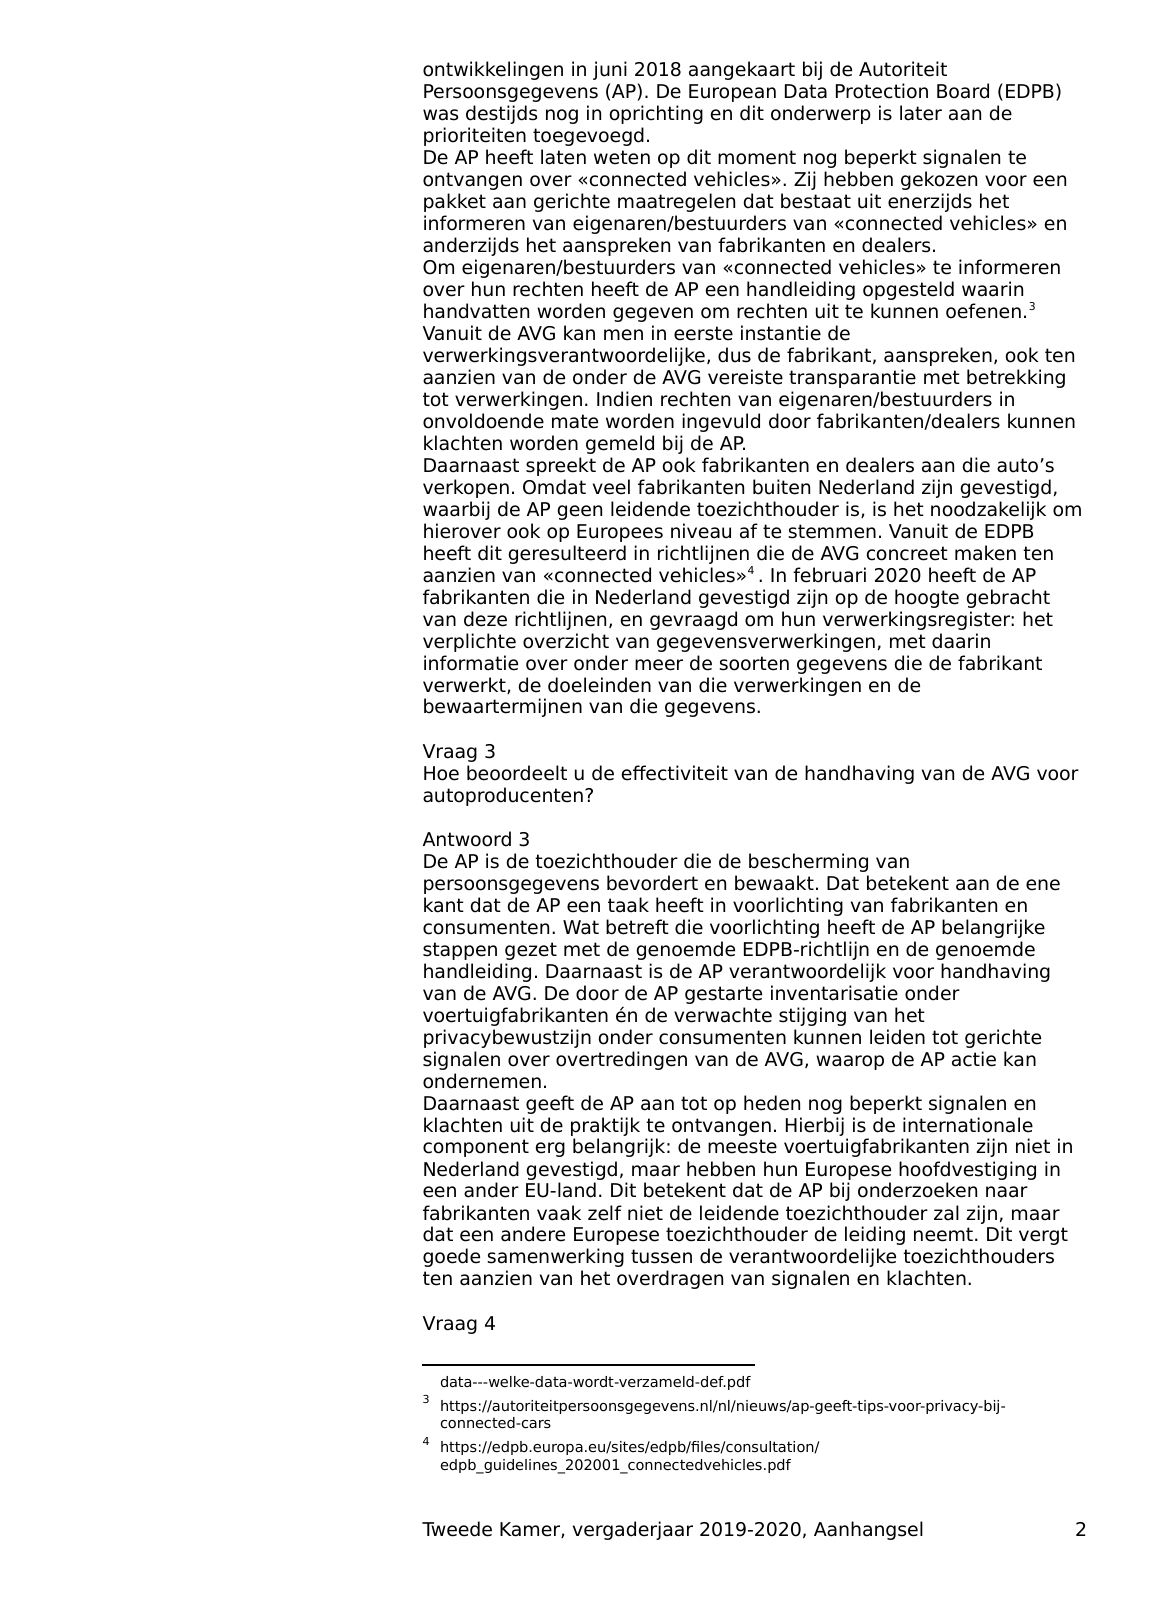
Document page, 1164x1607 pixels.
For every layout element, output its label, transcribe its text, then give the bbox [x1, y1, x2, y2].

text Vraag 4 [422, 1312, 1087, 1334]
text Daarnaast spreekt de AP ook fabrikanten en dealers aan die auto’s verkopen. Omdat veel fabrikanten buiten Nederland zijn gevestigd, waarbij de AP geen leidende toezichthouder is, is het noodzakelijk om hierover ook op Europees niveau af te stemmen. Vanuit de EDPB heeft dit geresulteerd in richtlijnen die de AVG concreet maken ten aanzien van «connected vehicles». In februari 2020 heeft de AP fabrikanten die in Nederland gevestigd zijn op de hoogte gebracht van deze richtlijnen, en gevraagd om hun verwerkingsregister: het verplichte overzicht van gegevensverwerkingen, met daarin informatie over onder meer de soorten gegevens die de fabrikant verwerkt, de doeleinden van die verwerkingen en de bewaartermijnen van die gegevens. [422, 455, 1087, 718]
text data---welke-data-wordt-verzameld-def.pdf [422, 1374, 1087, 1391]
text ontwikkelingen in juni 2018 aangekaart bij de Autoriteit Persoonsgegevens (AP). De European Data Protection Board (EDPB) was destijds nog in oprichting en dit onderwerp is later aan de prioriteiten toegevoegd. [422, 59, 1087, 147]
text Daarnaast geeft de AP aan tot op heden nog beperkt signalen en klachten uit de praktijk te ontvangen. Hierbij is de internationale component erg belangrijk: de meeste voertuigfabrikanten zijn niet in Nederland gevestigd, maar hebben hun Europese hoofdvestiging in een ander EU-land. Dit betekent dat de AP bij onderzoeken naar fabrikanten vaak zelf niet de leidende toezichthouder zal zijn, maar dat een andere Europese toezichthouder de leiding neemt. Dit vergt goede samenwerking tussen de verantwoordelijke toezichthouders ten aanzien van het overdragen van signalen en klachten. [422, 1092, 1087, 1290]
text Hoe beoordeelt u de effectiviteit van de handhaving van de AVG voor autoproducenten? [422, 763, 1087, 807]
text De AP heeft laten weten op dit moment nog beperkt signalen te ontvangen over «connected vehicles». Zij hebben gekozen voor een pakket aan gerichte maatregelen dat bestaat uit enerzijds het informeren van eigenaren/bestuurders van «connected vehicles» en anderzijds het aanspreken van fabrikanten en dealers. [422, 147, 1087, 257]
text https://edpb.europa.eu/sites/edpb/files/consultation/edpb_guidelines_202001_connectedvehicles.pdf [422, 1435, 1087, 1474]
text Antwoord 3 [422, 829, 1087, 851]
text https://autoriteitpersoonsgegevens.nl/nl/nieuws/ap-geeft-tips-voor-privacy-bij-connected-cars [422, 1393, 1087, 1432]
text De AP is de toezichthouder die de bescherming van persoonsgegevens bevordert en bewaakt. Dat betekent aan de ene kant dat de AP een taak heeft in voorlichting van fabrikanten en consumenten. Wat betreft die voorlichting heeft de AP belangrijke stappen gezet met de genoemde EDPB-richtlijn en de genoemde handleiding. Daarnaast is de AP verantwoordelijk voor handhaving van de AVG. De door de AP gestarte inventarisatie onder voertuigfabrikanten én de verwachte stijging van het privacybewustzijn onder consumenten kunnen leiden tot gerichte signalen over overtredingen van de AVG, waarop de AP actie kan ondernemen. [422, 851, 1087, 1092]
text Om eigenaren/bestuurders van «connected vehicles» te informeren over hun rechten heeft de AP een handleiding opgesteld waarin handvatten worden gegeven om rechten uit te kunnen oefenen. Vanuit de AVG kan men in eerste instantie de verwerkingsverantwoordelijke, dus de fabrikant, aanspreken, ook ten aanzien van de onder de AVG vereiste transparantie met betrekking tot verwerkingen. Indien rechten van eigenaren/bestuurders in onvoldoende mate worden ingevuld door fabrikanten/dealers kunnen klachten worden gemeld bij de AP. [422, 257, 1087, 455]
text Vraag 3 [422, 741, 1087, 763]
